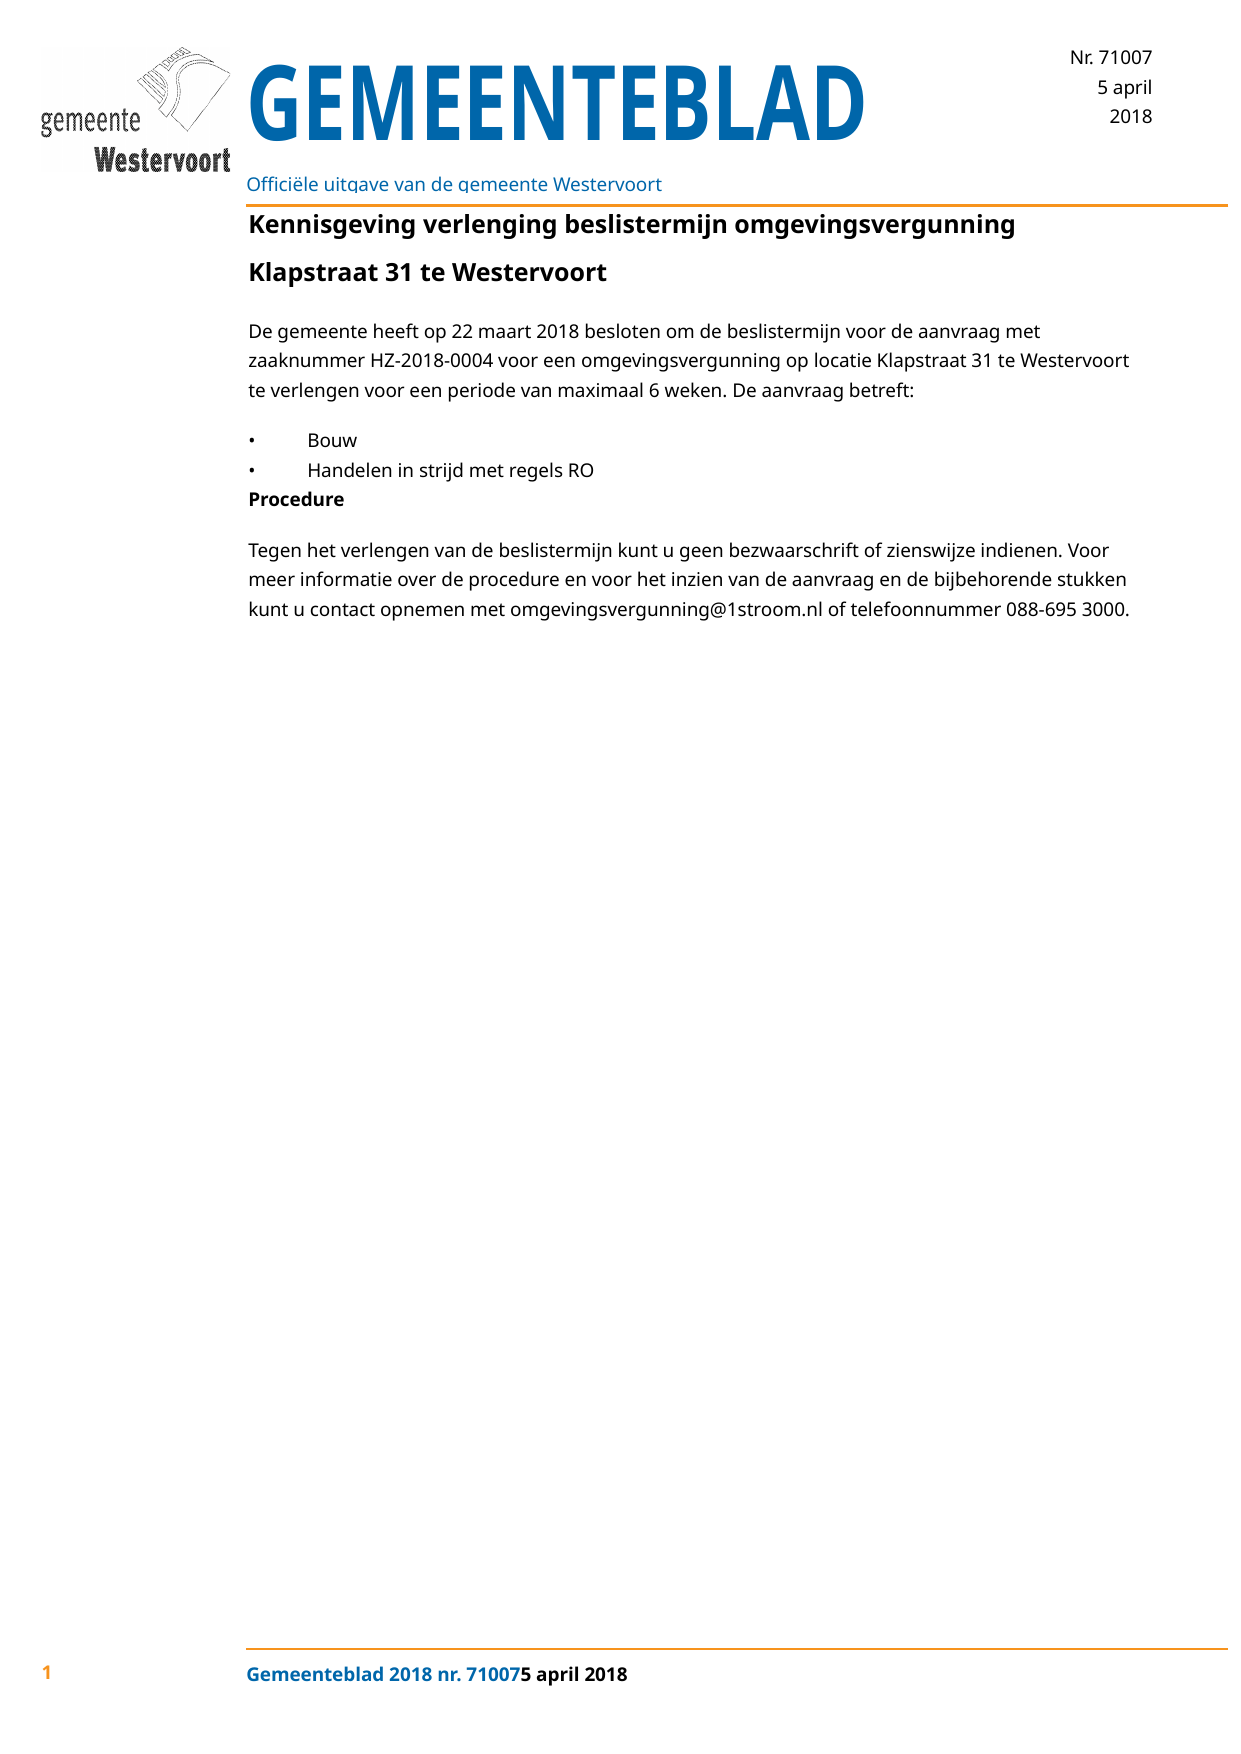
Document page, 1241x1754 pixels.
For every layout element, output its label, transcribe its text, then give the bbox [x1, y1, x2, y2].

text De gemeente heeft op 22 maart 2018 besloten om de beslistermijn voor de aanvraag met zaaknummer HZ-2018-0004 voor een omgevingsvergunning op locatie Klapstraat 31 te Westervoort te verlengen voor een periode van maximaal 6 weken. De aanvraag betreft: [248, 318, 1152, 403]
picture [41, 47, 231, 172]
text Tegen het verlengen van de beslistermijn kunt u geen bezwaarschrift of zienswijze indienen. Voor meer informatie over de procedure en voor het inzien van de aanvraag en de bijbehorende stukken kunt u contact opnemen met omgevingsvergunning@1stroom.nl of telefoonnummer 088-695 3000. [248, 537, 1152, 622]
text Procedure [248, 487, 1152, 512]
text Kennisgeving verlenging beslistermijn omgevingsvergunning Klapstraat 31 te Westervoort [248, 207, 1152, 288]
list Bouw [248, 427, 1152, 453]
list Handelen in strijd met regels RO [248, 457, 1152, 483]
